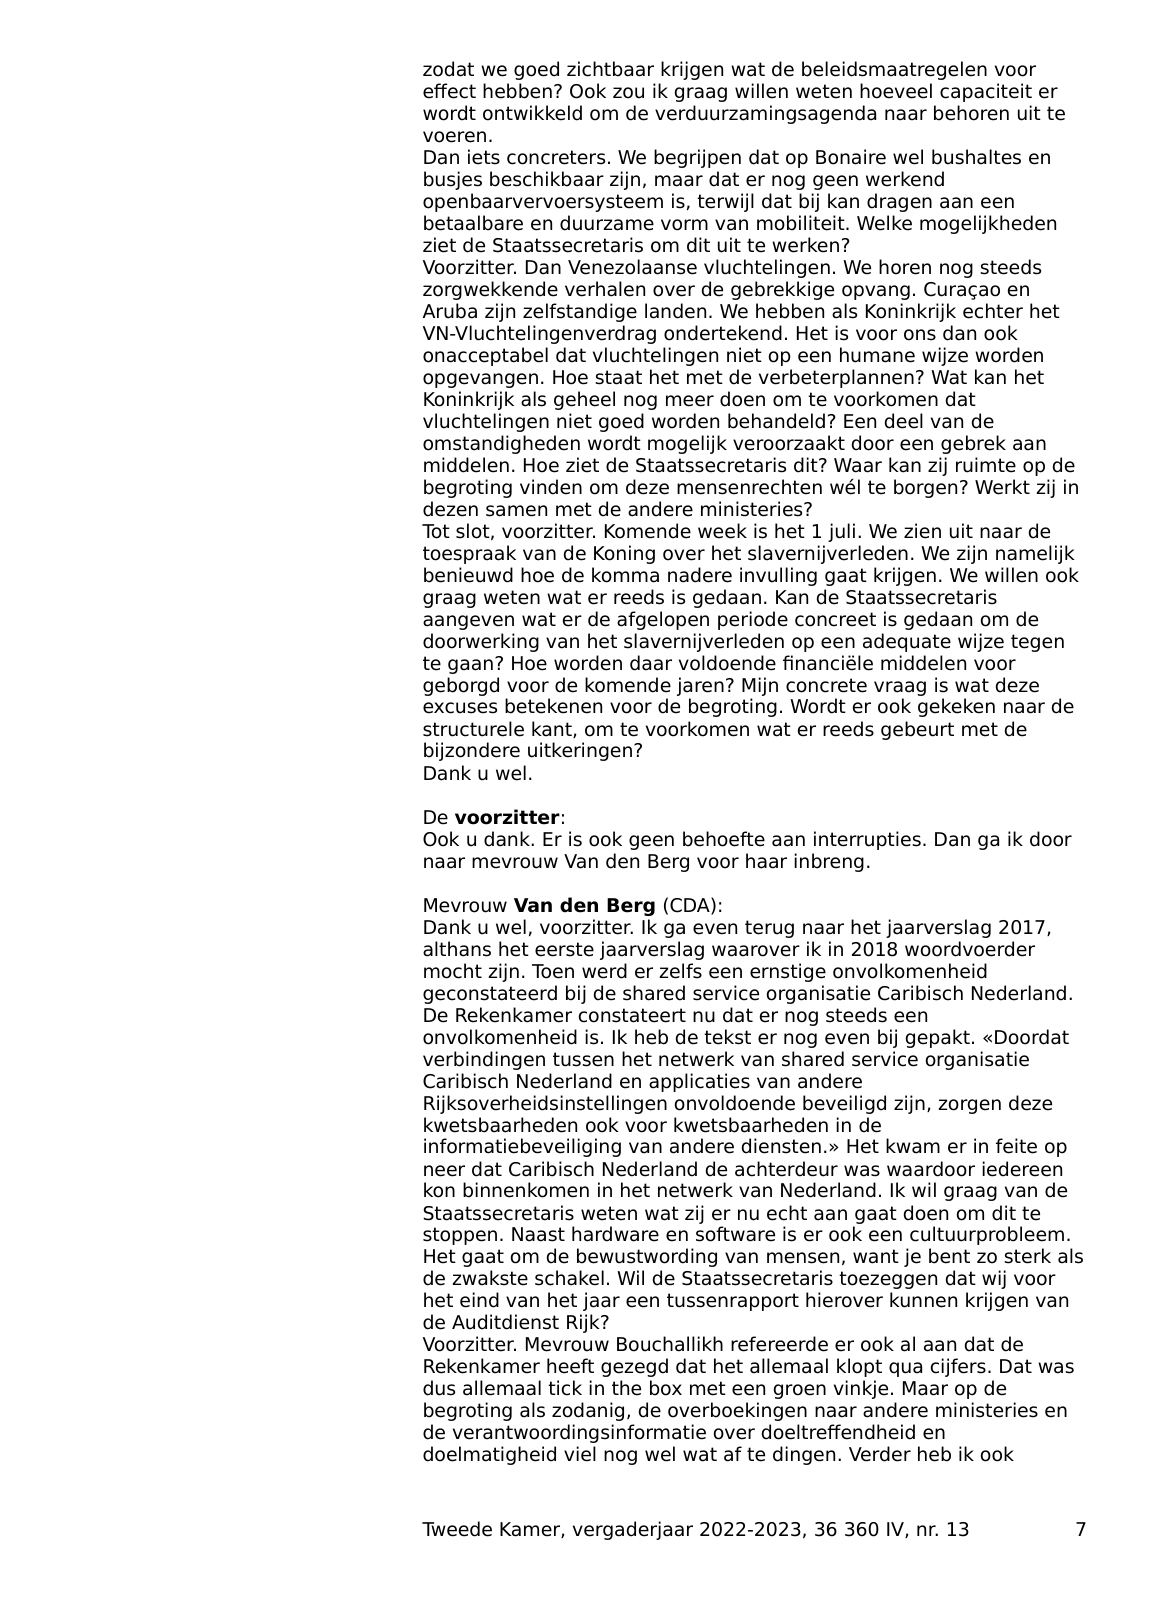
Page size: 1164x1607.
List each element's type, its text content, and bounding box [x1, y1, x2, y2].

text Mevrouw Van den Berg (CDA): [422, 895, 1087, 917]
text zodat we goed zichtbaar krijgen wat de beleidsmaatregelen voor effect hebben? Ook zou ik graag willen weten hoeveel capaciteit er wordt ontwikkeld om de verduurzamingsagenda naar behoren uit te voeren. [422, 59, 1087, 147]
text Dank u wel. [422, 762, 1087, 784]
text Ook u dank. Er is ook geen behoefte aan interrupties. Dan ga ik door naar mevrouw Van den Berg voor haar inbreng. [422, 828, 1087, 872]
text De voorzitter: [422, 807, 1087, 828]
text Voorzitter. Mevrouw Bouchallikh refereerde er ook al aan dat de Rekenkamer heeft gezegd dat het allemaal klopt qua cijfers. Dat was dus allemaal tick in the box met een groen vinkje. Maar op de begroting als zodanig, de overboekingen naar andere ministeries en de verantwoordingsinformatie over doeltreffendheid en doelmatigheid viel nog wel wat af te dingen. Verder heb ik ook [422, 1334, 1087, 1466]
text Tot slot, voorzitter. Komende week is het 1 juli. We zien uit naar de toespraak van de Koning over het slavernijverleden. We zijn namelijk benieuwd hoe de komma nadere invulling gaat krijgen. We willen ook graag weten wat er reeds is gedaan. Kan de Staatssecretaris aangeven wat er de afgelopen periode concreet is gedaan om de doorwerking van het slavernijverleden op een adequate wijze tegen te gaan? Hoe worden daar voldoende financiële middelen voor geborgd voor de komende jaren? Mijn concrete vraag is wat deze excuses betekenen voor de begroting. Wordt er ook gekeken naar de structurele kant, om te voorkomen wat er reeds gebeurt met de bijzondere uitkeringen? [422, 521, 1087, 762]
text Voorzitter. Dan Venezolaanse vluchtelingen. We horen nog steeds zorgwekkende verhalen over de gebrekkige opvang. Curaçao en Aruba zijn zelfstandige landen. We hebben als Koninkrijk echter het VN-Vluchtelingenverdrag ondertekend. Het is voor ons dan ook onacceptabel dat vluchtelingen niet op een humane wijze worden opgevangen. Hoe staat het met de verbeterplannen? Wat kan het Koninkrijk als geheel nog meer doen om te voorkomen dat vluchtelingen niet goed worden behandeld? Een deel van de omstandigheden wordt mogelijk veroorzaakt door een gebrek aan middelen. Hoe ziet de Staatssecretaris dit? Waar kan zij ruimte op de begroting vinden om deze mensenrechten wél te borgen? Werkt zij in dezen samen met de andere ministeries? [422, 257, 1087, 521]
text Dank u wel, voorzitter. Ik ga even terug naar het jaarverslag 2017, althans het eerste jaarverslag waarover ik in 2018 woordvoerder mocht zijn. Toen werd er zelfs een ernstige onvolkomenheid geconstateerd bij de shared service organisatie Caribisch Nederland. De Rekenkamer constateert nu dat er nog steeds een onvolkomenheid is. Ik heb de tekst er nog even bij gepakt. «Doordat verbindingen tussen het netwerk van shared service organisatie Caribisch Nederland en applicaties van andere Rijksoverheidsinstellingen onvoldoende beveiligd zijn, zorgen deze kwetsbaarheden ook voor kwetsbaarheden in de informatiebeveiliging van andere diensten.» Het kwam er in feite op neer dat Caribisch Nederland de achterdeur was waardoor iedereen kon binnenkomen in het netwerk van Nederland. Ik wil graag van de Staatssecretaris weten wat zij er nu echt aan gaat doen om dit te stoppen. Naast hardware en software is er ook een cultuurprobleem. Het gaat om de bewustwording van mensen, want je bent zo sterk als de zwakste schakel. Wil de Staatssecretaris toezeggen dat wij voor het eind van het jaar een tussenrapport hierover kunnen krijgen van de Auditdienst Rijk? [422, 917, 1087, 1334]
text Dan iets concreters. We begrijpen dat op Bonaire wel bushaltes en busjes beschikbaar zijn, maar dat er nog geen werkend openbaarvervoersysteem is, terwijl dat bij kan dragen aan een betaalbare en duurzame vorm van mobiliteit. Welke mogelijkheden ziet de Staatssecretaris om dit uit te werken? [422, 147, 1087, 257]
